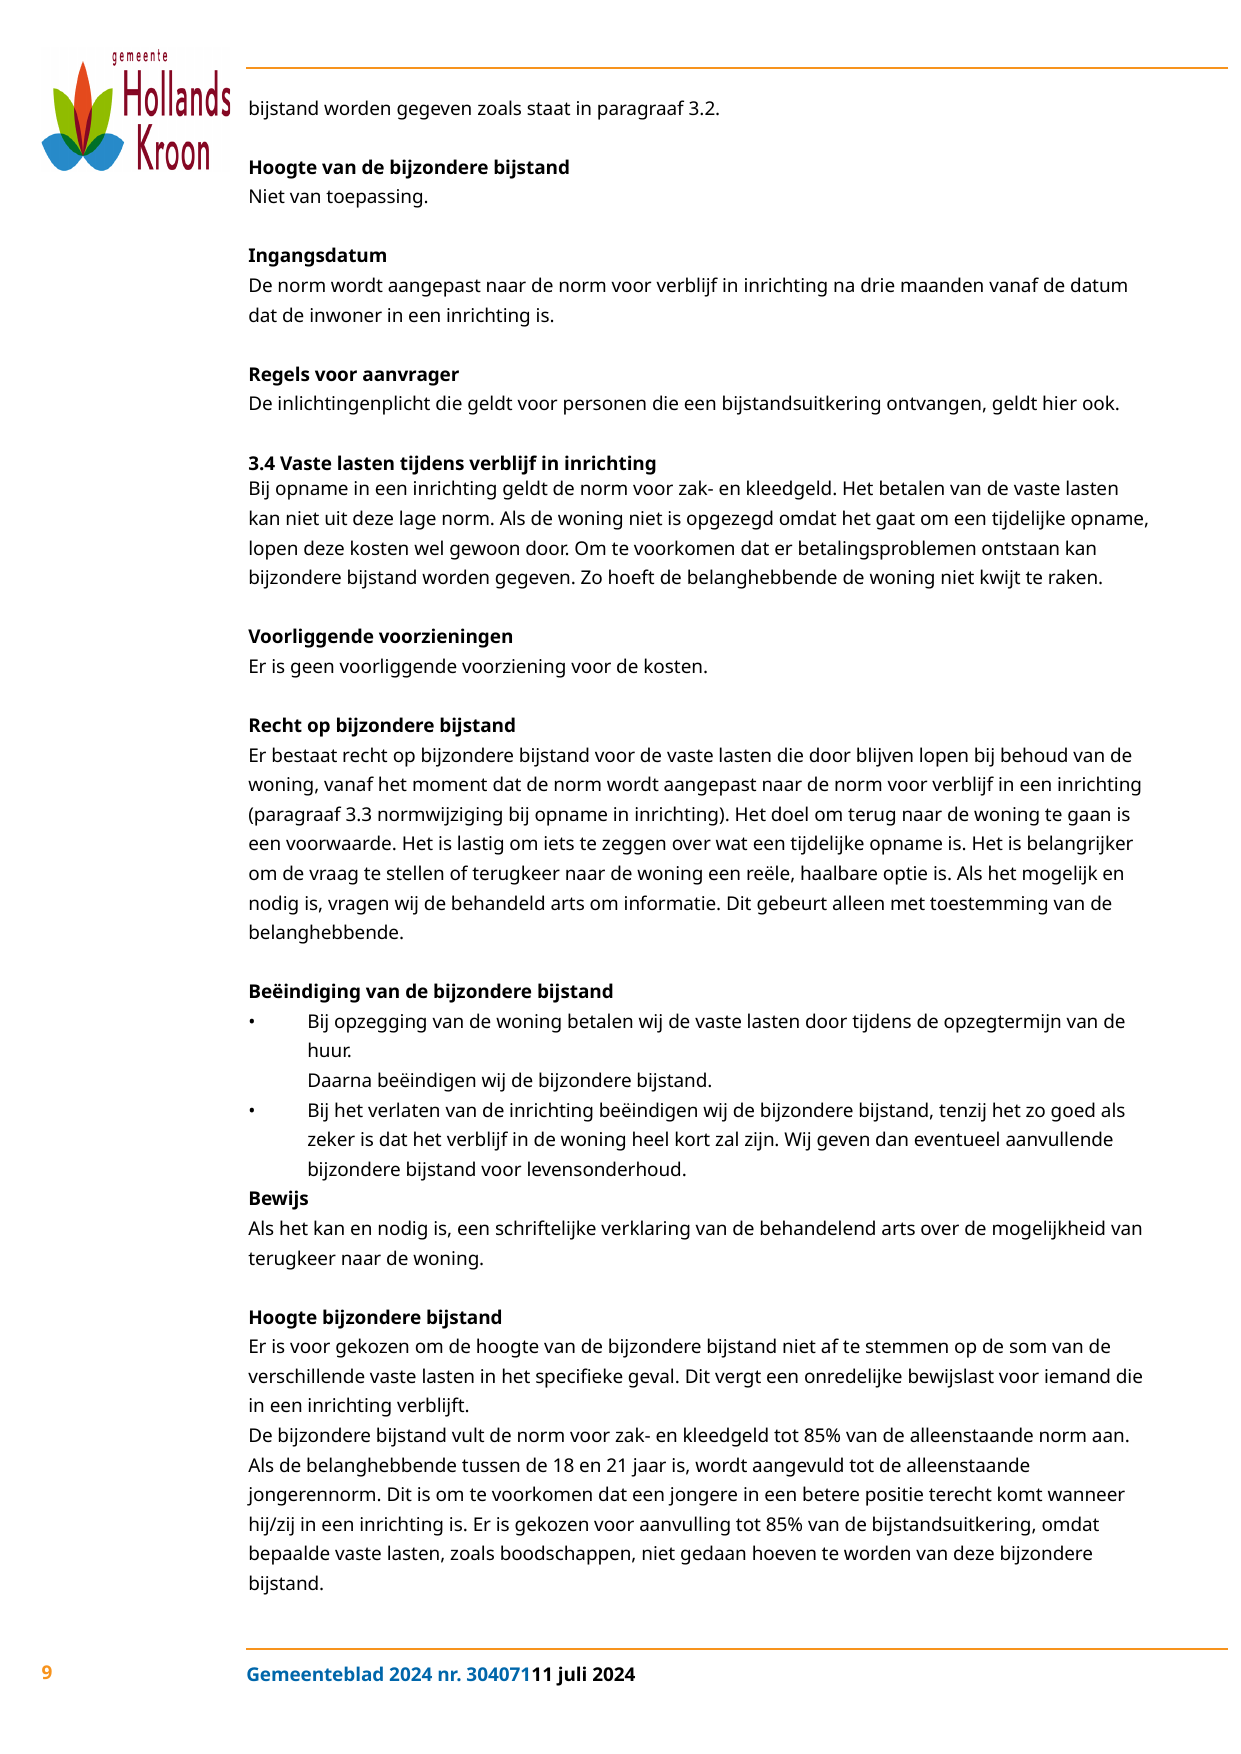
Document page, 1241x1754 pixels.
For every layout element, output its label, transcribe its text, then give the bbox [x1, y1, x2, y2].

text De inlichtingenplicht die geldt voor personen die een bijstandsuitkering ontvangen, geldt hier ook. [248, 391, 1152, 416]
text De bijzondere bijstand vult de norm voor zak- en kleedgeld tot 85% van de alleenstaande norm aan. Als de belanghebbende tussen de 18 en 21 jaar is, wordt aangevuld tot de alleenstaande jongerennorm. Dit is om te voorkomen dat een jongere in een betere positie terecht komt wanneer hij/zij in een inrichting is. Er is gekozen voor aanvulling tot 85% van de bijstandsuitkering, omdat bepaalde vaste lasten, zoals boodschappen, niet gedaan hoeven te worden van deze bijzondere bijstand. [248, 1422, 1152, 1596]
list Bij het verlaten van de inrichting beëindigen wij de bijzondere bijstand, tenzij het zo goed als zeker is dat het verblijf in de woning heel kort zal zijn. Wij geven dan eventueel aanvullende bijzondere bijstand voor levensonderhoud. [248, 1097, 1152, 1182]
text Als het kan en nodig is, een schriftelijke verklaring van de behandelend arts over de mogelijkheid van terugkeer naar de woning. [248, 1215, 1152, 1270]
text Bij opname in een inrichting geldt de norm voor zak- en kleedgeld. Het betalen van de vaste lasten kan niet uit deze lage norm. Als de woning niet is opgezegd omdat het gaat om een tijdelijke opname, lopen deze kosten wel gewoon door. Om te voorkomen dat er betalingsproblemen ontstaan kan bijzondere bijstand worden gegeven. Zo hoeft de belanghebbende de woning niet kwijt te raken. [248, 476, 1152, 590]
text Niet van toepassing. [248, 183, 1152, 209]
text Hoogte bijzondere bijstand [248, 1304, 1152, 1329]
text Beëindiging van de bijzondere bijstand [248, 978, 1152, 1004]
text 3.4 Vaste lasten tijdens verblijf in inrichting [248, 450, 1152, 476]
text Er is geen voorliggende voorziening voor de kosten. [248, 653, 1152, 679]
text De norm wordt aangepast naar de norm voor verblijf in inrichting na drie maanden vanaf de datum dat de inwoner in een inrichting is. [248, 272, 1152, 328]
text Voorliggende voorzieningen [248, 623, 1152, 649]
text Er bestaat recht op bijzondere bijstand voor de vaste lasten die door blijven lopen bij behoud van de woning, vanaf het moment dat de norm wordt aangepast naar de norm voor verblijf in een inrichting (paragraaf 3.3 normwijziging bij opname in inrichting). Het doel om terug naar de woning te gaan is een voorwaarde. Het is lastig om iets te zeggen over wat een tijdelijke opname is. Het is belangrijker om de vraag te stellen of terugkeer naar de woning een reële, haalbare optie is. Als het mogelijk en nodig is, vragen wij de behandeld arts om informatie. Dit gebeurt alleen met toestemming van de belanghebbende. [248, 742, 1152, 945]
text Ingangsdatum [248, 243, 1152, 268]
list Bij opzegging van de woning betalen wij de vaste lasten door tijdens de opzegtermijn van de huur. [248, 1008, 1152, 1063]
text Recht op bijzondere bijstand [248, 712, 1152, 738]
text bijstand worden gegeven zoals staat in paragraaf 3.2. [248, 95, 1152, 121]
picture [41, 47, 231, 172]
text Hoogte van de bijzondere bijstand [248, 154, 1152, 180]
list Daarna beëindigen wij de bijzondere bijstand. [248, 1067, 1152, 1093]
text Bewijs [248, 1186, 1152, 1211]
text Regels voor aanvrager [248, 361, 1152, 387]
text Er is voor gekozen om de hoogte van de bijzondere bijstand niet af te stemmen op de som van de verschillende vaste lasten in het specifieke geval. Dit vergt een onredelijke bewijslast voor iemand die in een inrichting verblijft. [248, 1333, 1152, 1418]
